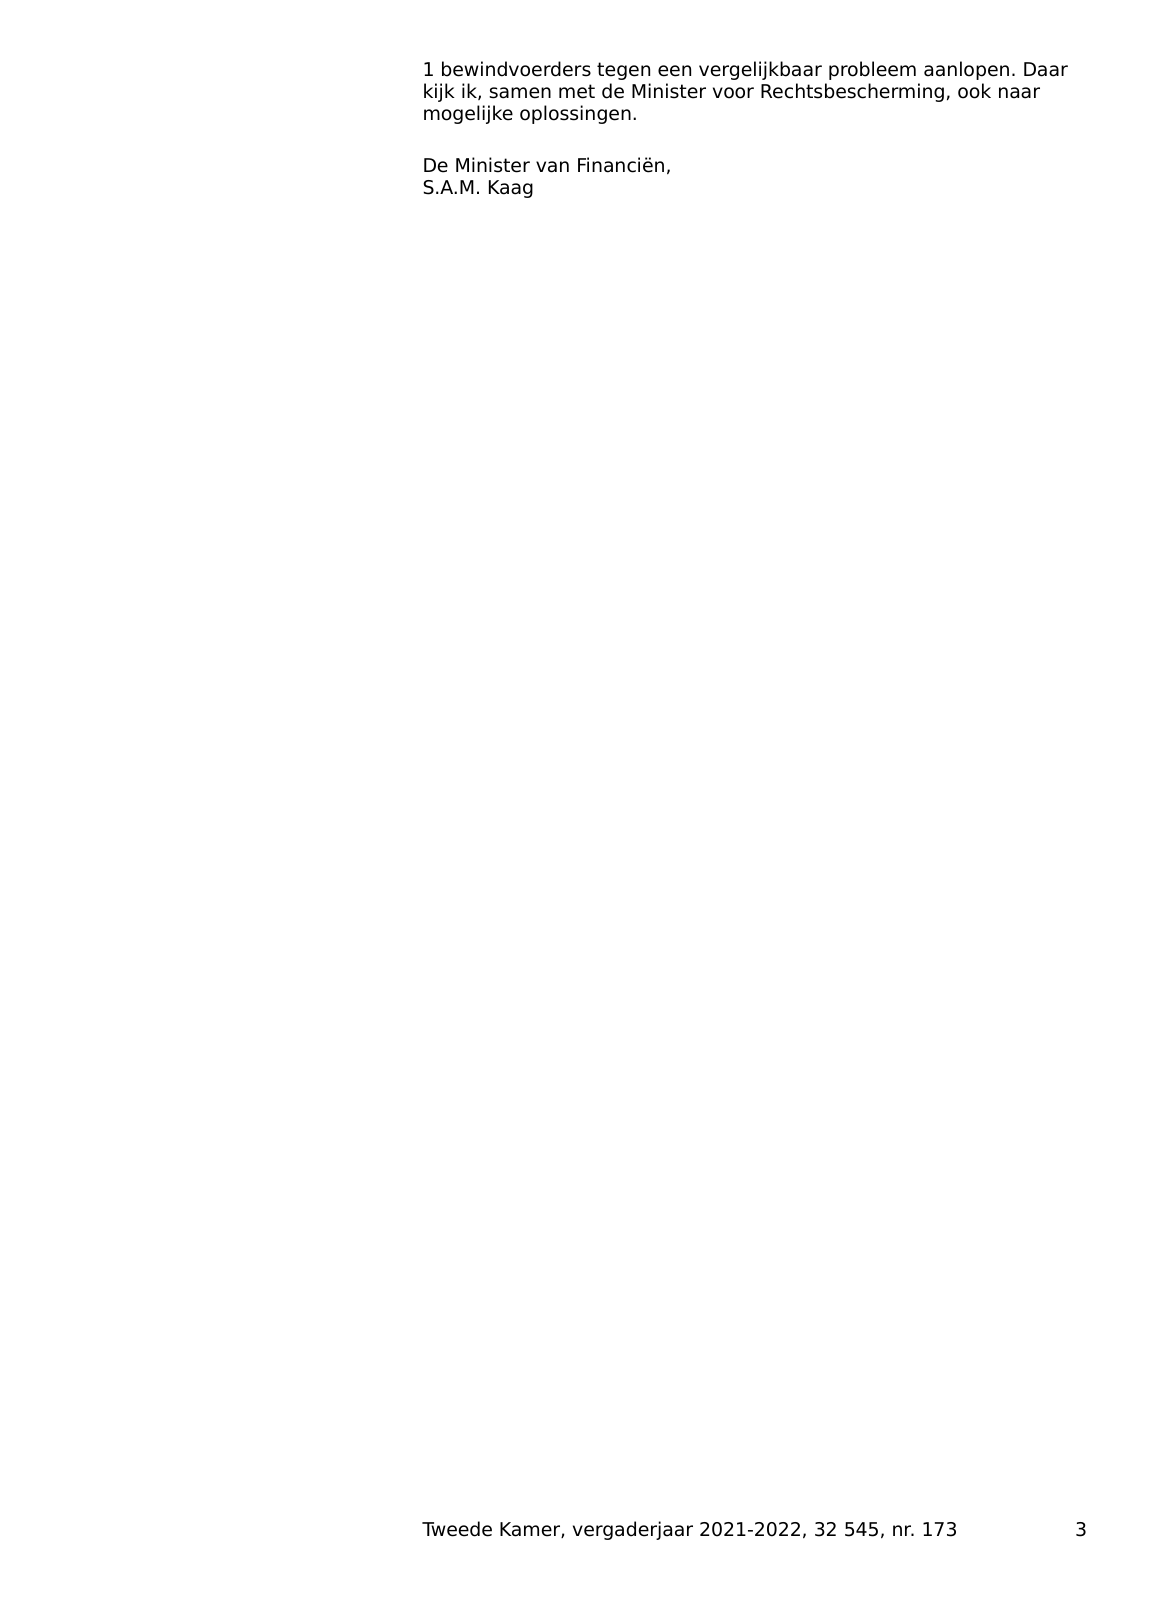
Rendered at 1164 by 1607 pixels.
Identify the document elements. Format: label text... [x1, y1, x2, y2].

text De Minister van Financiën, S.A.M. Kaag [422, 155, 1087, 199]
text 1 bewindvoerders tegen een vergelijkbaar probleem aanlopen. Daar kijk ik, samen met de Minister voor Rechtsbescherming, ook naar mogelijke oplossingen. [422, 59, 1087, 125]
